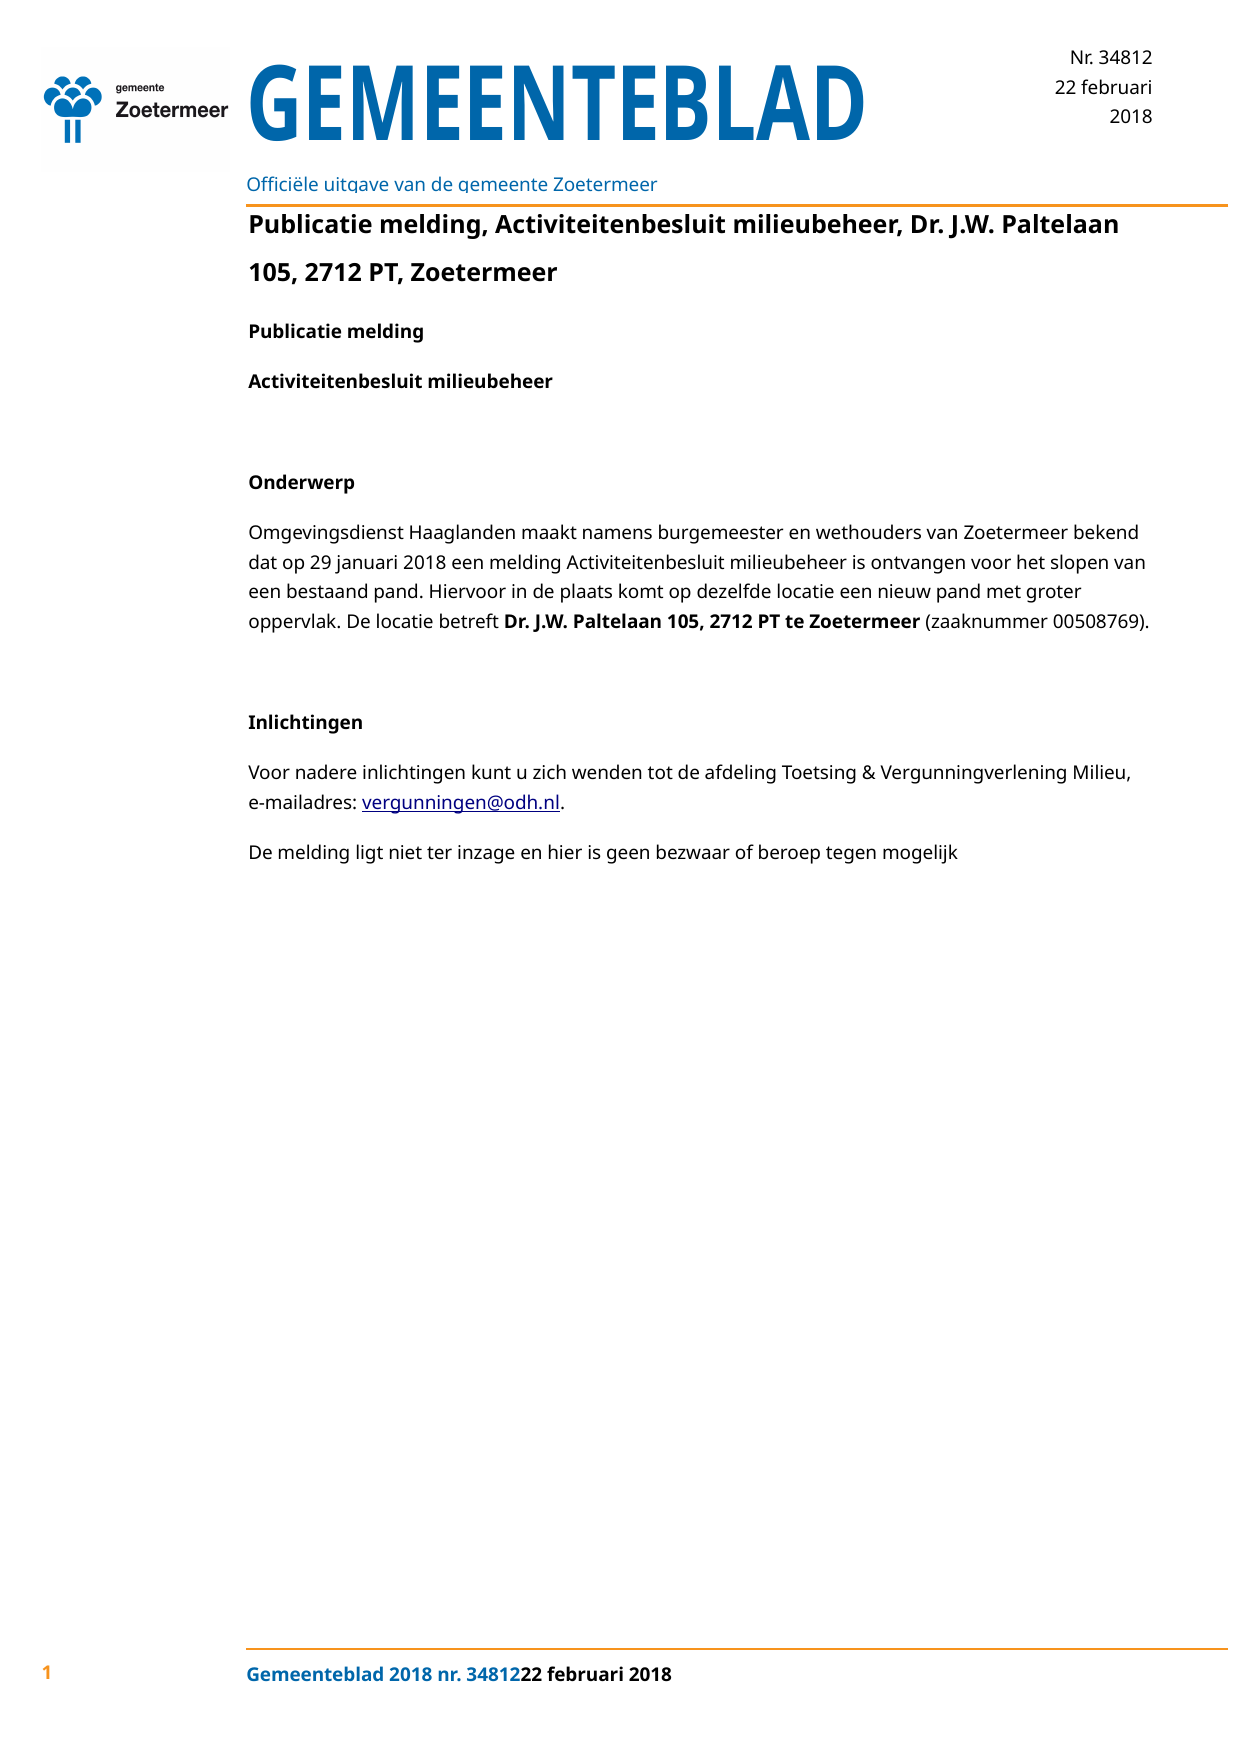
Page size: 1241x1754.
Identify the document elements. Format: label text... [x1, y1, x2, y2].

text Onderwerp [248, 469, 1152, 495]
text De melding ligt niet ter inzage en hier is geen bezwaar of beroep tegen mogelijk [248, 839, 1152, 865]
text Inlichtingen [248, 709, 1152, 735]
picture [41, 47, 231, 172]
text Activiteitenbesluit milieubeheer [248, 368, 1152, 394]
text Voor nadere inlichtingen kunt u zich wenden tot de afdeling Toetsing & Vergunningverlening Milieu, e-mailadres: vergunningen@odh.nl. [248, 759, 1152, 815]
text Publicatie melding [248, 318, 1152, 344]
text Omgevingsdienst Haaglanden maakt namens burgemeester en wethouders van Zoetermeer bekend dat op 29 januari 2018 een melding Activiteitenbesluit milieubeheer is ontvangen voor het slopen van een bestaand pand. Hiervoor in de plaats komt op dezelfde locatie een nieuw pand met groter oppervlak. De locatie betreft Dr. J.W. Paltelaan 105, 2712 PT te Zoetermeer (zaaknummer 00508769). [248, 519, 1152, 634]
text Publicatie melding, Activiteitenbesluit milieubeheer, Dr. J.W. Paltelaan 105, 2712 PT, Zoetermeer [248, 207, 1152, 288]
